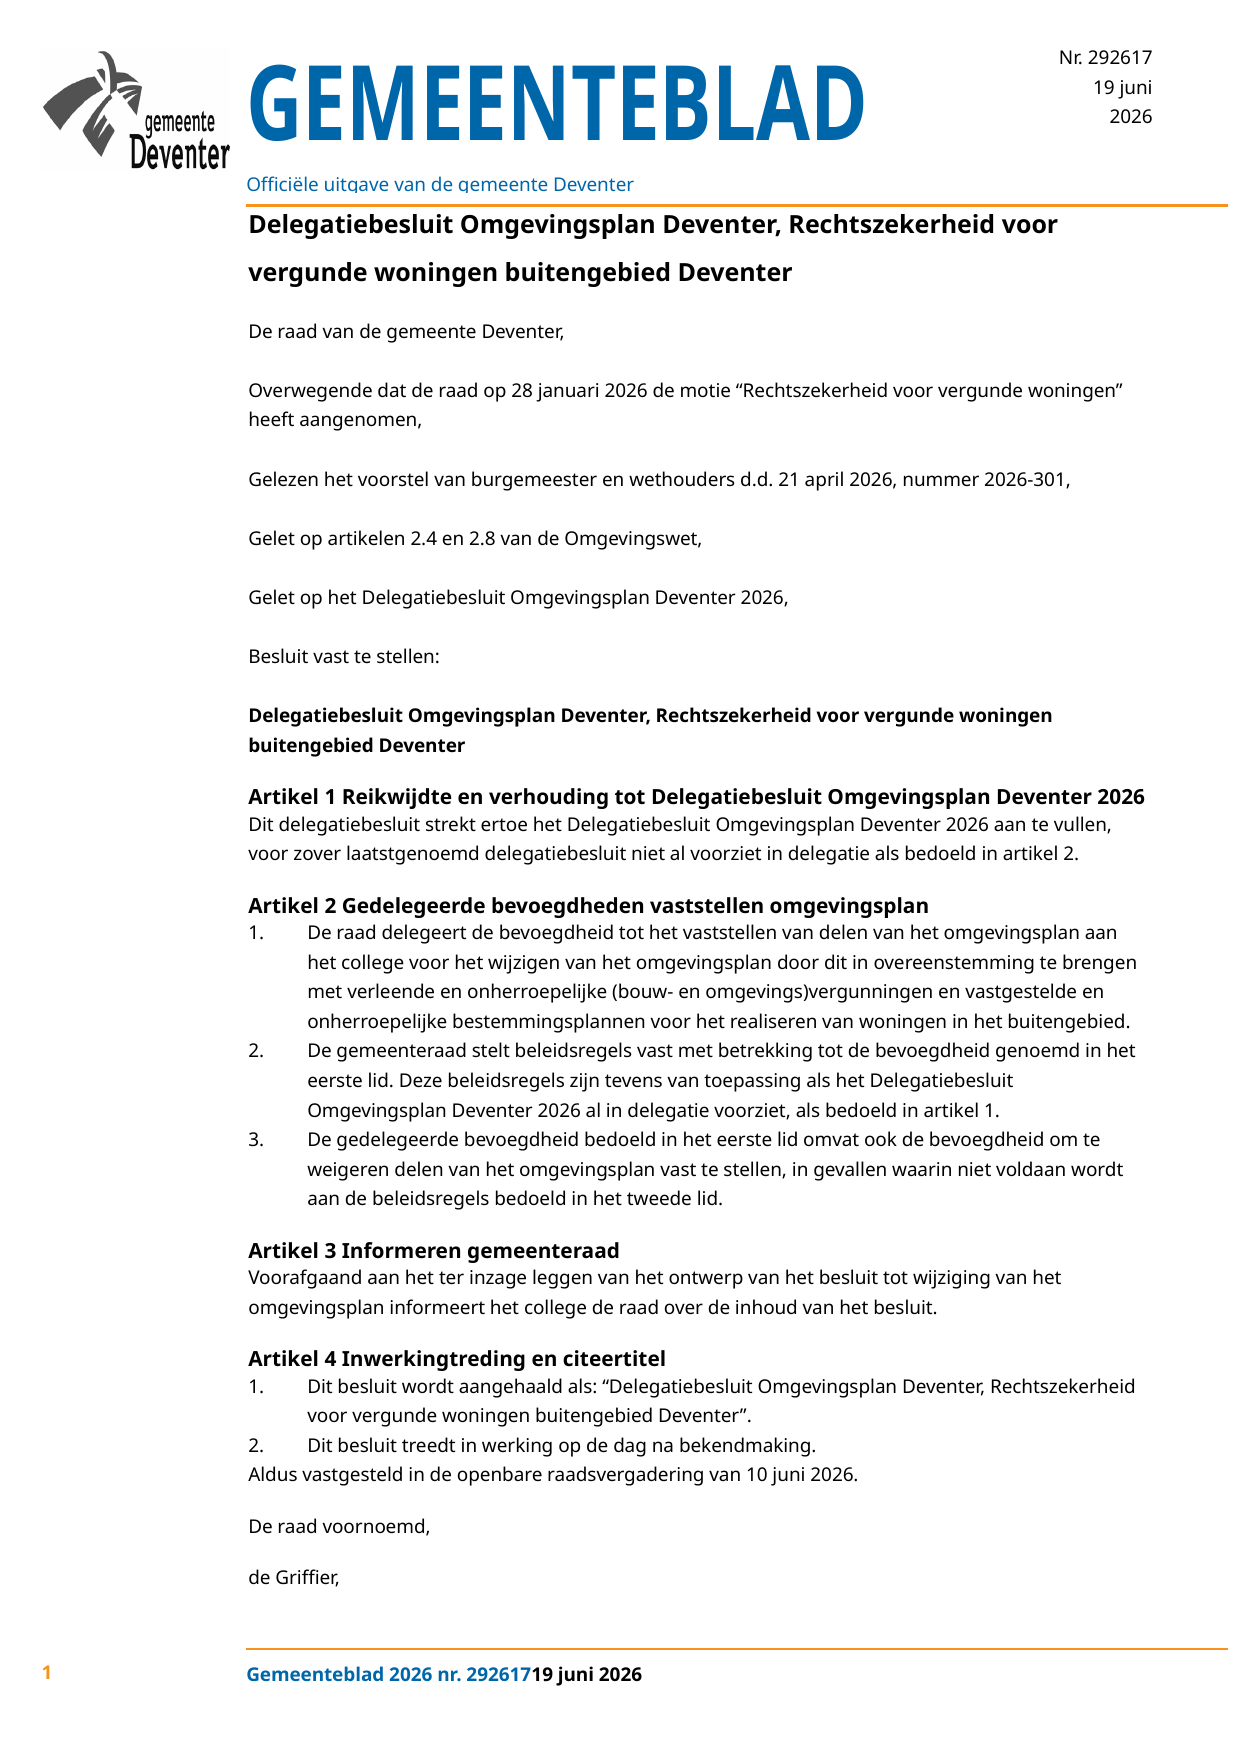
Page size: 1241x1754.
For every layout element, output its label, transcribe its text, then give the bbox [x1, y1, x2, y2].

list De gemeenteraad stelt beleidsregels vast met betrekking tot de bevoegdheid genoemd in het eerste lid. Deze beleidsregels zijn tevens van toepassing als het Delegatiebesluit Omgevingsplan Deventer 2026 al in delegatie voorziet, als bedoeld in artikel 1. [248, 1038, 1152, 1123]
picture [41, 47, 231, 172]
text De raad van de gemeente Deventer, [248, 318, 1152, 344]
text De raad voornoemd, [248, 1513, 1152, 1539]
text Dit delegatiebesluit strekt ertoe het Delegatiebesluit Omgevingsplan Deventer 2026 aan te vullen, voor zover laatstgenoemd delegatiebesluit niet al voorziet in delegatie als bedoeld in artikel 2. [248, 811, 1152, 866]
text Gelezen het voorstel van burgemeester en wethouders d.d. 21 april 2026, nummer 2026-301, [248, 466, 1152, 492]
text Gelet op artikelen 2.4 en 2.8 van de Omgevingswet, [248, 525, 1152, 551]
text Besluit vast te stellen: [248, 643, 1152, 669]
text de Griffier, [248, 1564, 1152, 1590]
text Artikel 3 Informeren gemeenteraad [248, 1236, 1152, 1264]
list Dit besluit wordt aangehaald als: “Delegatiebesluit Omgevingsplan Deventer, Rechtszekerheid voor vergunde woningen buitengebied Deventer”. [248, 1373, 1152, 1428]
text Overwegende dat de raad op 28 januari 2026 de motie “Rechtszekerheid voor vergunde woningen” heeft aangenomen, [248, 377, 1152, 432]
list De raad delegeert de bevoegdheid tot het vaststellen van delen van het omgevingsplan aan het college voor het wijzigen van het omgevingsplan door dit in overeenstemming te brengen met verleende en onherroepelijke (bouw- en omgevings)vergunningen en vastgestelde en onherroepelijke bestemmingsplannen voor het realiseren van woningen in het buitengebied. [248, 919, 1152, 1034]
text Voorafgaand aan het ter inzage leggen van het ontwerp van het besluit tot wijziging van het omgevingsplan informeert het college de raad over de inhoud van het besluit. [248, 1264, 1152, 1320]
list De gedelegeerde bevoegdheid bedoeld in het eerste lid omvat ook de bevoegdheid om te weigeren delen van het omgevingsplan vast te stellen, in gevallen waarin niet voldaan wordt aan de beleidsregels bedoeld in het tweede lid. [248, 1126, 1152, 1211]
list Dit besluit treedt in werking op de dag na bekendmaking. [248, 1432, 1152, 1458]
text Artikel 4 Inwerkingtreding en citeertitel [248, 1344, 1152, 1373]
text Delegatiebesluit Omgevingsplan Deventer, Rechtszekerheid voor vergunde woningen buitengebied Deventer [248, 702, 1152, 758]
text Delegatiebesluit Omgevingsplan Deventer, Rechtszekerheid voor vergunde woningen buitengebied Deventer [248, 207, 1152, 288]
text Aldus vastgesteld in de openbare raadsvergadering van 10 juni 2026. [248, 1462, 1152, 1487]
text Artikel 1 Reikwijdte en verhouding tot Delegatiebesluit Omgevingsplan Deventer 2026 [248, 782, 1152, 811]
text Gelet op het Delegatiebesluit Omgevingsplan Deventer 2026, [248, 584, 1152, 610]
text Artikel 2 Gedelegeerde bevoegdheden vaststellen omgevingsplan [248, 891, 1152, 919]
